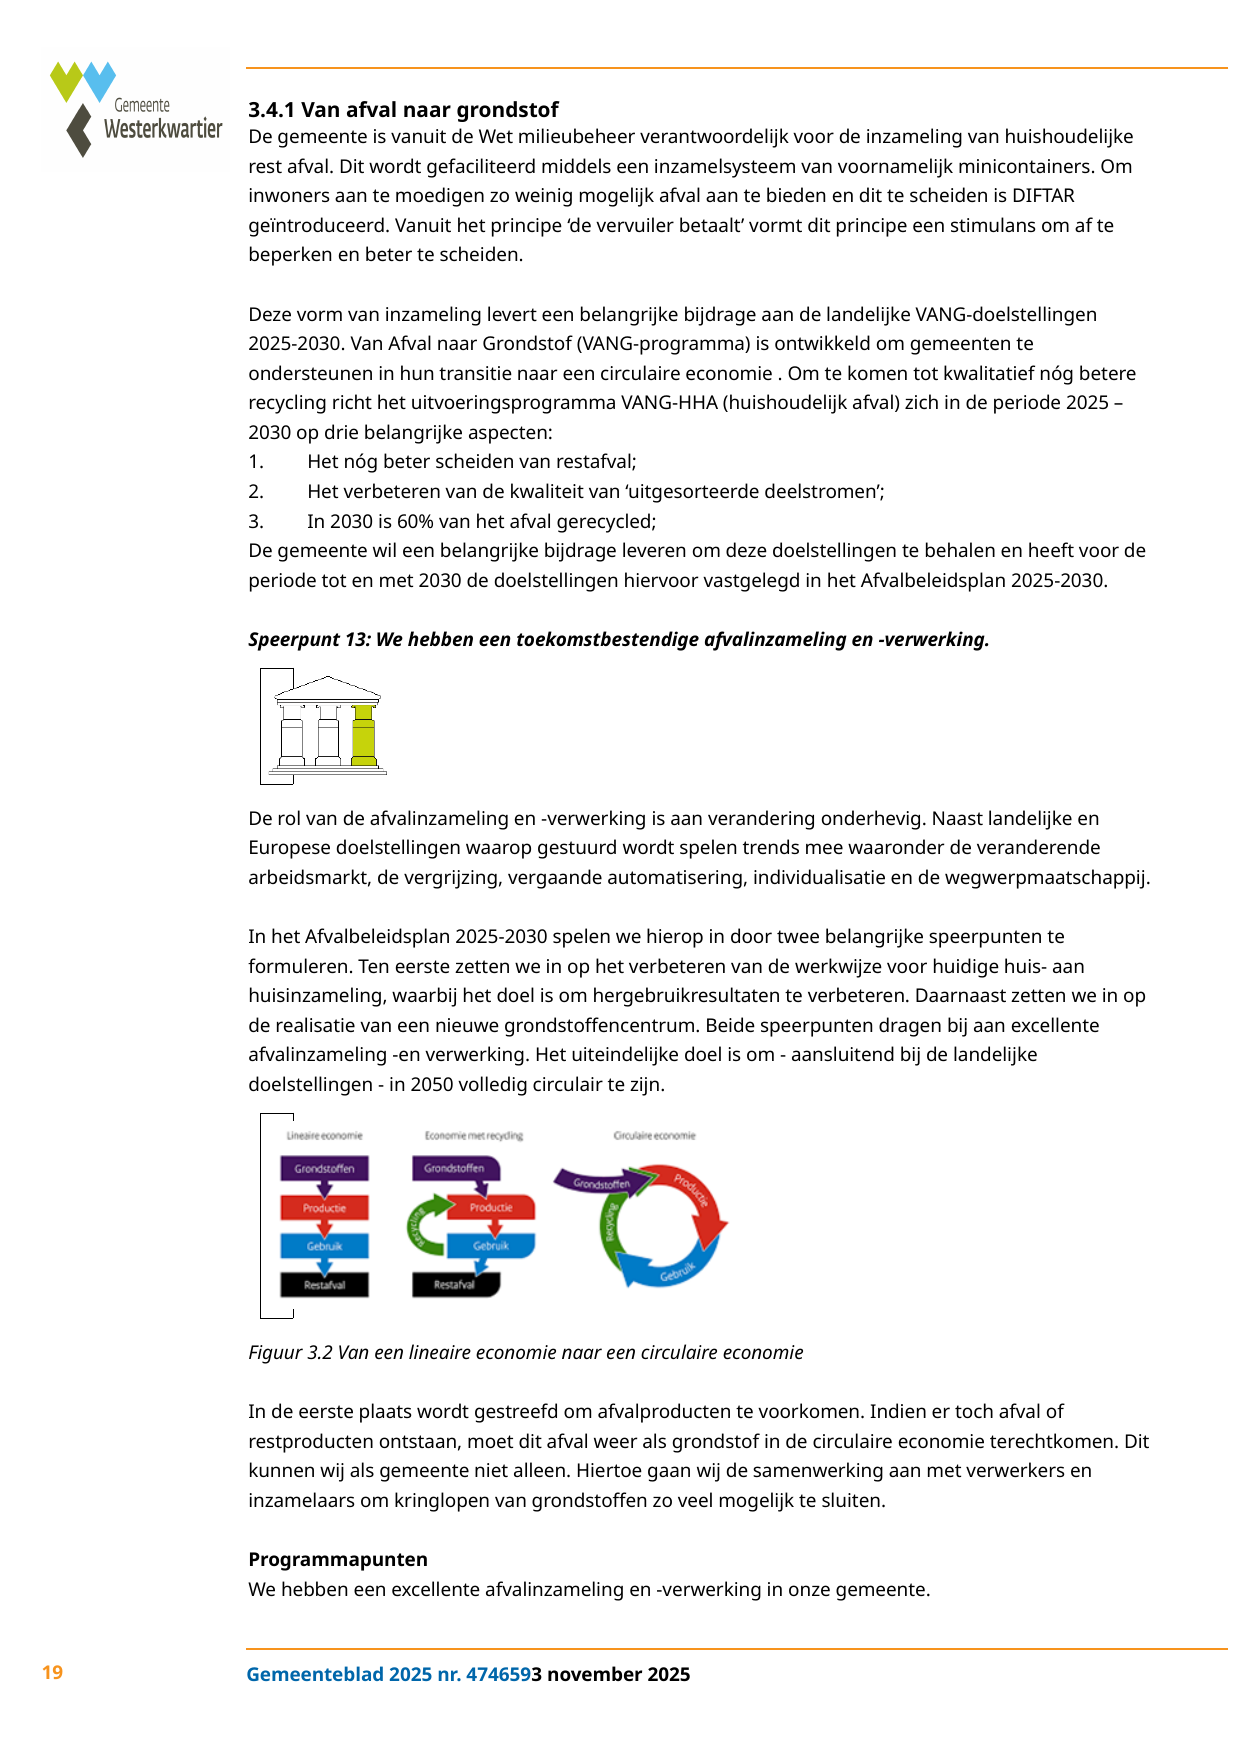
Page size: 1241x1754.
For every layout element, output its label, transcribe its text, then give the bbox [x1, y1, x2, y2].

list In 2030 is 60% van het afval gerecycled; [248, 508, 1152, 533]
text Deze vorm van inzameling levert een belangrijke bijdrage aan de landelijke VANG-doelstellingen 2025-2030. Van Afval naar Grondstof (VANG-programma) is ontwikkeld om gemeenten te ondersteunen in hun transitie naar een circulaire economie . Om te komen tot kwalitatief nóg betere recycling richt het uitvoeringsprogramma VANG-HHA (huishoudelijk afval) zich in de periode 2025 – 2030 op drie belangrijke aspecten: [248, 301, 1152, 445]
text In het Afvalbeleidsplan 2025-2030 spelen we hierop in door twee belangrijke speerpunten te formuleren. Ten eerste zetten we in op het verbeteren van de werkwijze voor huidige huis- aan huisinzameling, waarbij het doel is om hergebruikresultaten te verbeteren. Daarnaast zetten we in op de realisatie van een nieuwe grondstoffencentrum. Beide speerpunten dragen bij aan excellente afvalinzameling -en verwerking. Het uiteindelijke doel is om - aansluitend bij de landelijke doelstellingen - in 2050 volledig circulair te zijn. [248, 923, 1152, 1097]
picture [268, 676, 387, 775]
text Speerpunt 13: We hebben een toekomstbestendige afvalinzameling en -verwerking. [248, 626, 1152, 652]
text De rol van de afvalinzameling en -verwerking is aan verandering onderhevig. Naast landelijke en Europese doelstellingen waarop gestuurd wordt spelen trends mee waaronder de veranderende arbeidsmarkt, de vergrijzing, vergaande automatisering, individualisatie en de wegwerpmaatschappij. [248, 805, 1152, 890]
picture [41, 47, 231, 172]
text In de eerste plaats wordt gestreefd om afvalproducten te voorkomen. Indien er toch afval of restproducten ontstaan, moet dit afval weer als grondstof in de circulaire economie terechtkomen. Dit kunnen wij als gemeente niet alleen. Hiertoe gaan wij de samenwerking aan met verwerkers en inzamelaars om kringlopen van grondstoffen zo veel mogelijk te sluiten. [248, 1398, 1152, 1513]
text Programmapunten [248, 1546, 1152, 1572]
text De gemeente wil een belangrijke bijdrage leveren om deze doelstellingen te behalen en heeft voor de periode tot en met 2030 de doelstellingen hiervoor vastgelegd in het Afvalbeleidsplan 2025-2030. [248, 537, 1152, 593]
text De gemeente is vanuit de Wet milieubeheer verantwoordelijk voor de inzameling van huishoudelijke rest afval. Dit wordt gefaciliteerd middels een inzamelsysteem van voornamelijk minicontainers. Om inwoners aan te moedigen zo weinig mogelijk afval aan te bieden en dit te scheiden is DIFTAR geïntroduceerd. Vanuit het principe ‘de vervuiler betaalt’ vormt dit principe een stimulans om af te beperken en beter te scheiden. [248, 123, 1152, 267]
text Figuur 3.2 Van een lineaire economie naar een circulaire economie [248, 1339, 1152, 1365]
picture [268, 1121, 742, 1309]
text We hebben een excellente afvalinzameling en -verwerking in onze gemeente. [248, 1576, 1152, 1601]
list Het nóg beter scheiden van restafval; [248, 449, 1152, 474]
text 3.4.1 Van afval naar grondstof [248, 95, 1152, 123]
list Het verbeteren van de kwaliteit van ‘uitgesorteerde deelstromen’; [248, 478, 1152, 504]
